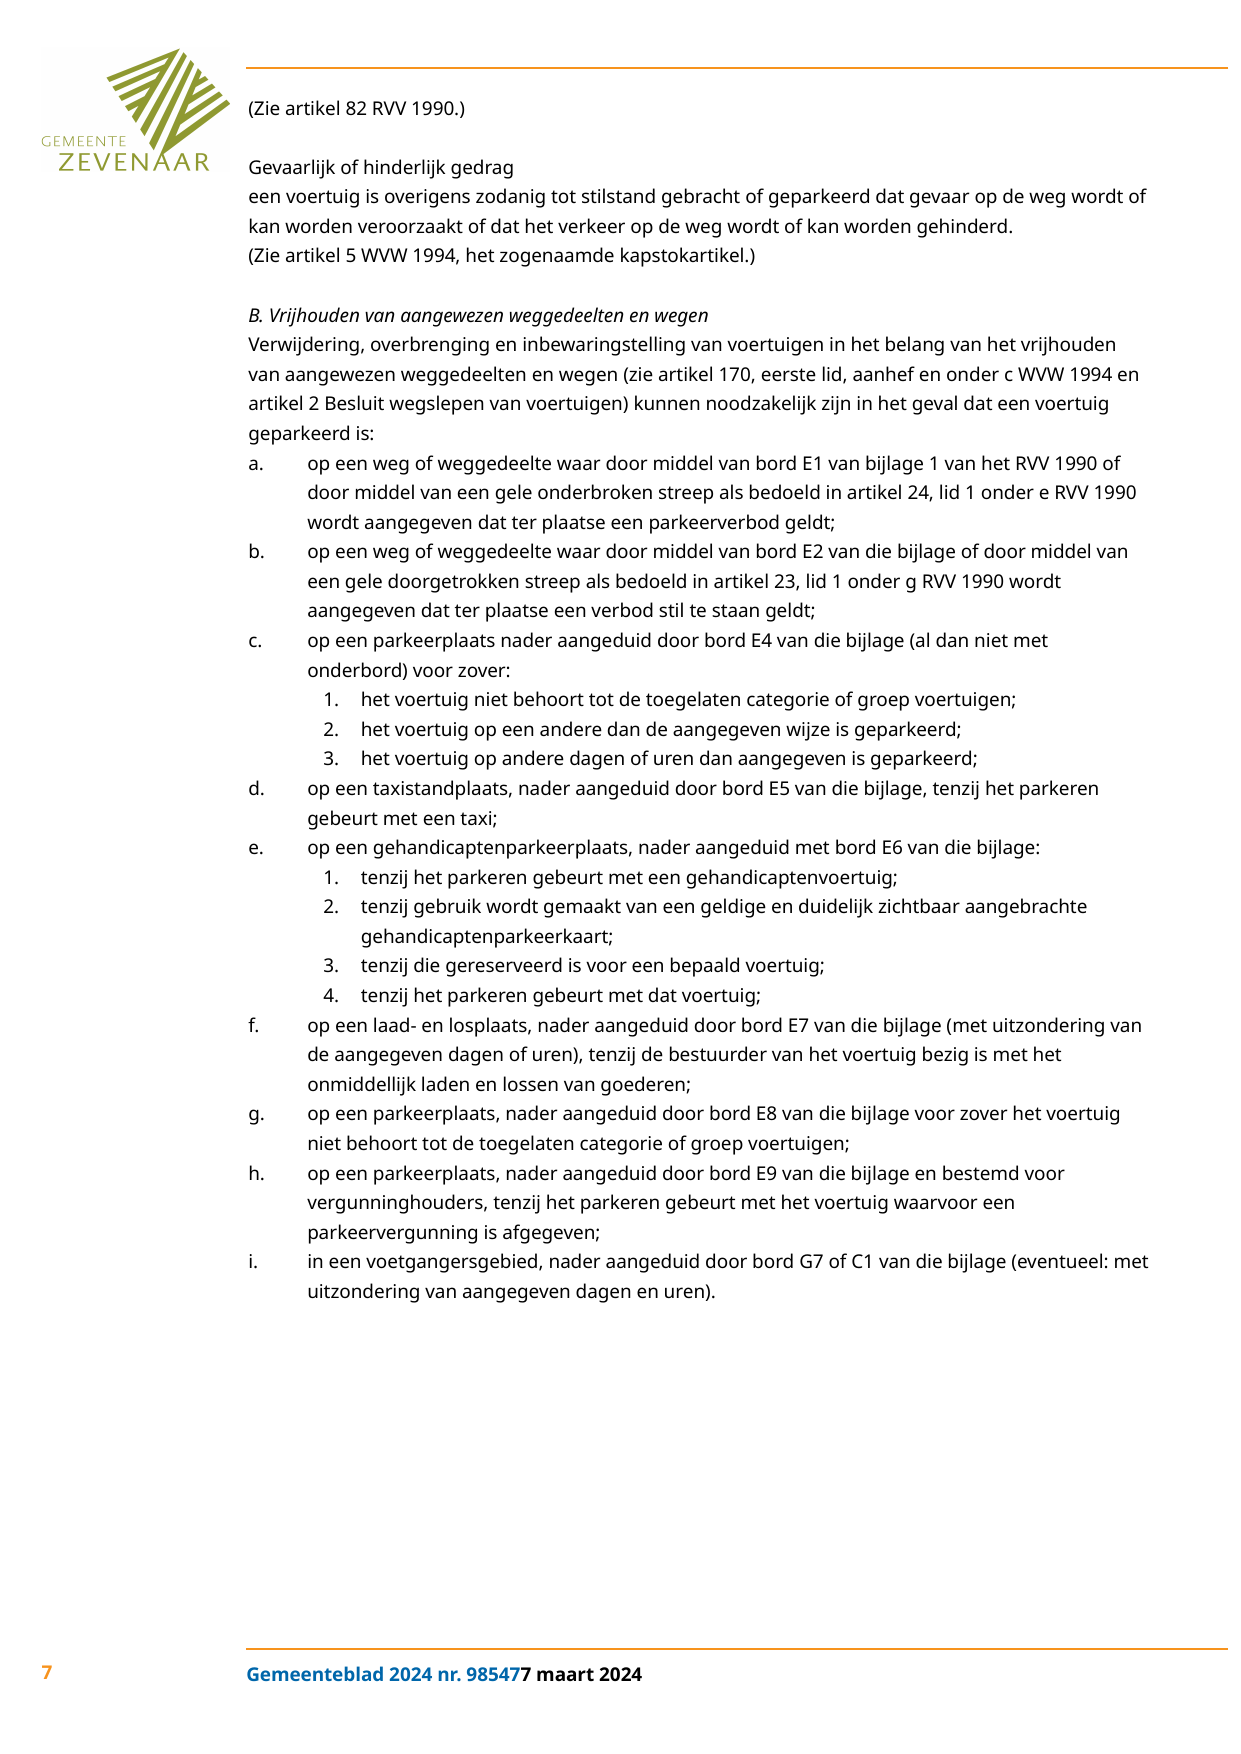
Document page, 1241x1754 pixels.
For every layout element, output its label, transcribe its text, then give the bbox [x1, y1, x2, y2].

list op een parkeerplaats, nader aangeduid door bord E9 van die bijlage en bestemd voor vergunninghouders, tenzij het parkeren gebeurt met het voertuig waarvoor een parkeervergunning is afgegeven; [248, 1160, 1152, 1245]
text (Zie artikel 82 RVV 1990.) [248, 95, 1152, 121]
list op een laad- en losplaats, nader aangeduid door bord E7 van die bijlage (met uitzondering van de aangegeven dagen of uren), tenzij de bestuurder van het voertuig bezig is met het onmiddellijk laden en lossen van goederen; [248, 1012, 1152, 1097]
list op een gehandicaptenparkeerplaats, nader aangeduid met bord E6 van die bijlage: [248, 834, 1152, 860]
list op een weg of weggedeelte waar door middel van bord E2 van die bijlage of door middel van een gele doorgetrokken streep als bedoeld in artikel 23, lid 1 onder g RVV 1990 wordt aangegeven dat ter plaatse een verbod stil te staan geldt; [248, 538, 1152, 623]
list op een taxistandplaats, nader aangeduid door bord E5 van die bijlage, tenzij het parkeren gebeurt met een taxi; [248, 775, 1152, 831]
picture [41, 47, 231, 172]
list het voertuig niet behoort tot de toegelaten categorie of groep voertuigen; [323, 686, 1152, 712]
list op een parkeerplaats, nader aangeduid door bord E8 van die bijlage voor zover het voertuig niet behoort tot de toegelaten categorie of groep voertuigen; [248, 1101, 1152, 1156]
list het voertuig op een andere dan de aangegeven wijze is geparkeerd; [323, 716, 1152, 742]
list tenzij gebruik wordt gemaakt van een geldige en duidelijk zichtbaar aangebrachte gehandicaptenparkeerkaart; [323, 893, 1152, 949]
list op een weg of weggedeelte waar door middel van bord E1 van bijlage 1 van het RVV 1990 of door middel van een gele onderbroken streep als bedoeld in artikel 24, lid 1 onder e RVV 1990 wordt aangegeven dat ter plaatse een parkeerverbod geldt; [248, 450, 1152, 535]
text (Zie artikel 5 WVW 1994, het zogenaamde kapstokartikel.) [248, 243, 1152, 268]
list tenzij die gereserveerd is voor een bepaald voertuig; [323, 953, 1152, 978]
list tenzij het parkeren gebeurt met een gehandicaptenvoertuig; [323, 864, 1152, 890]
list op een parkeerplaats nader aangeduid door bord E4 van die bijlage (al dan niet met onderbord) voor zover: [248, 627, 1152, 683]
list tenzij het parkeren gebeurt met dat voertuig; [323, 982, 1152, 1008]
text B. Vrijhouden van aangewezen weggedeelten en wegen [248, 302, 1152, 328]
text Verwijdering, overbrenging en inbewaringstelling van voertuigen in het belang van het vrijhouden van aangewezen weggedeelten en wegen (zie artikel 170, eerste lid, aanhef en onder c WVW 1994 en artikel 2 Besluit wegslepen van voertuigen) kunnen noodzakelijk zijn in het geval dat een voertuig geparkeerd is: [248, 331, 1152, 446]
text Gevaarlijk of hinderlijk gedrag [248, 154, 1152, 180]
list het voertuig op andere dagen of uren dan aangegeven is geparkeerd; [323, 746, 1152, 771]
list in een voetgangersgebied, nader aangeduid door bord G7 of C1 van die bijlage (eventueel: met uitzondering van aangegeven dagen en uren). [248, 1248, 1152, 1304]
text een voertuig is overigens zodanig tot stilstand gebracht of geparkeerd dat gevaar op de weg wordt of kan worden veroorzaakt of dat het verkeer op de weg wordt of kan worden gehinderd. [248, 183, 1152, 239]
